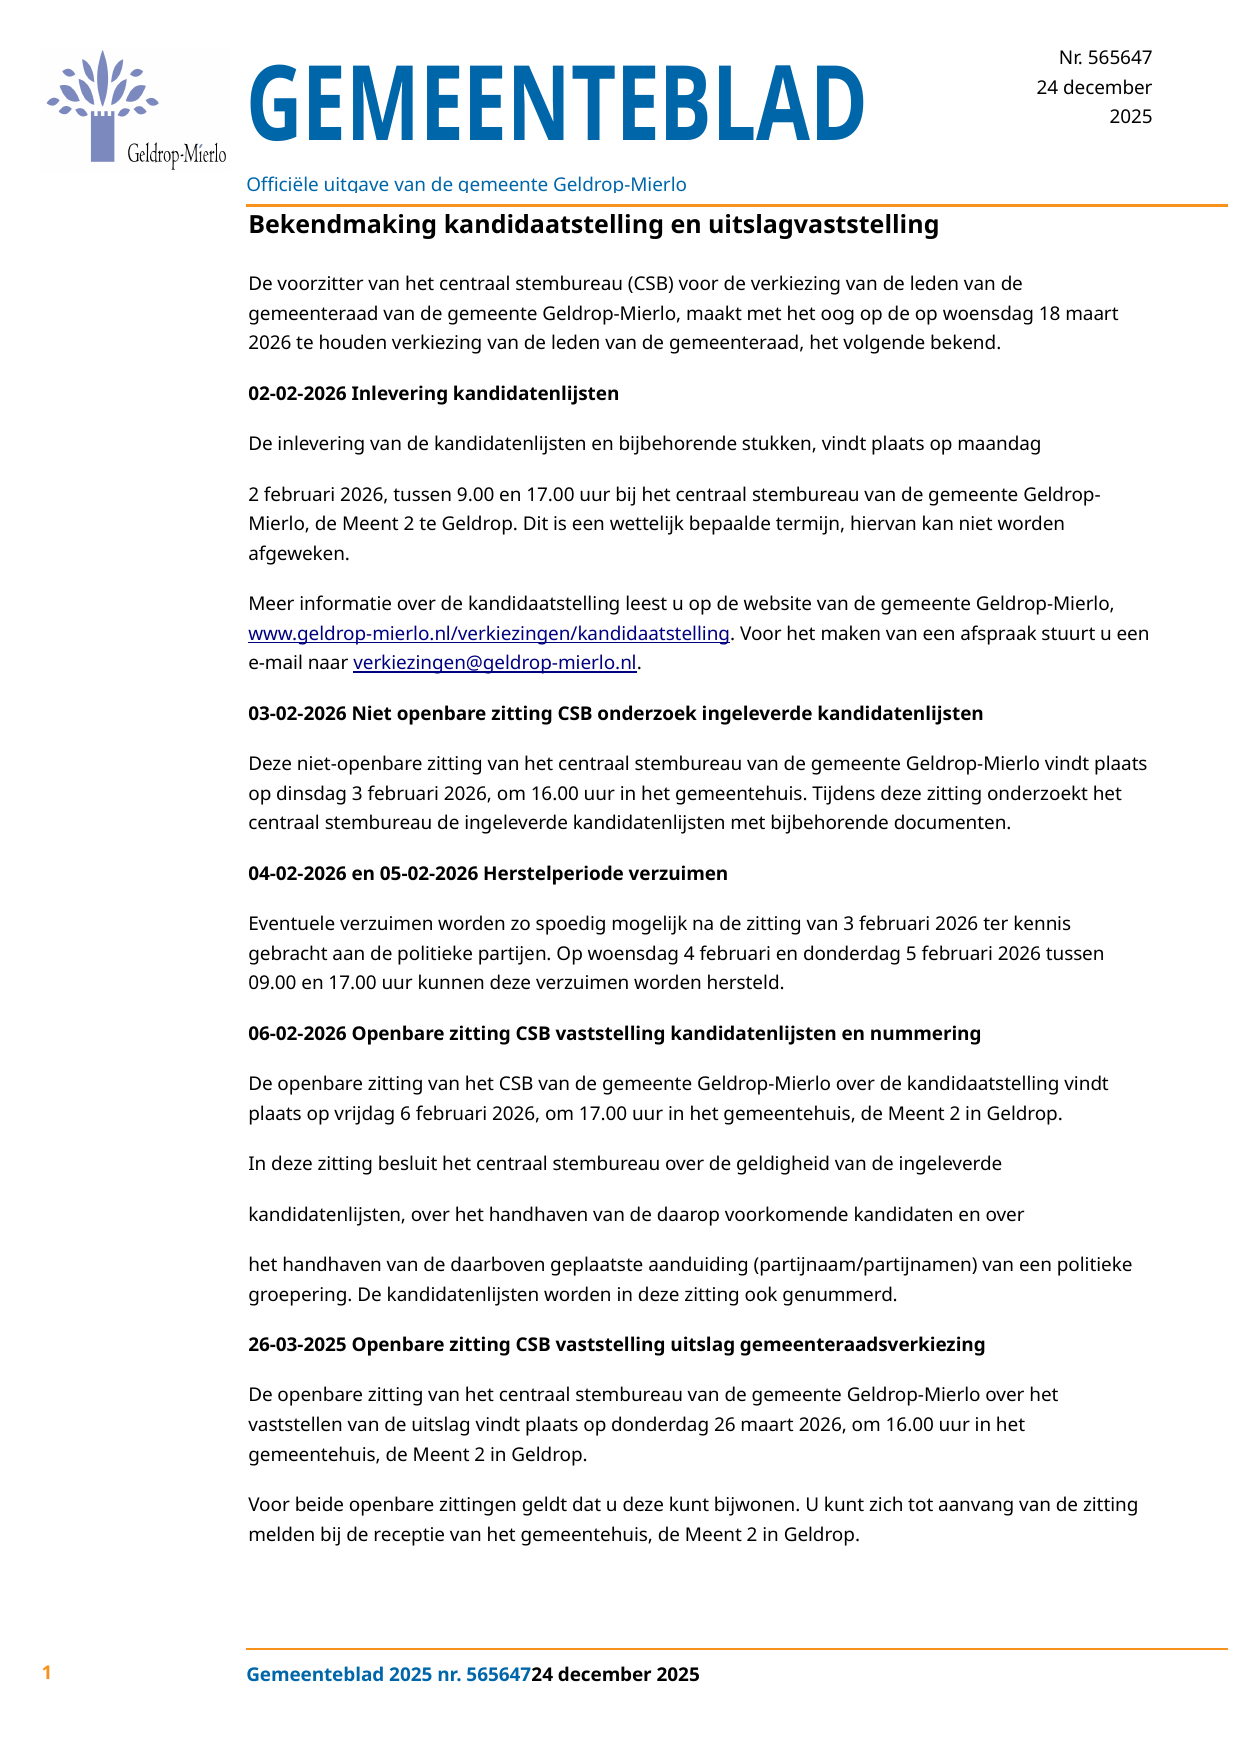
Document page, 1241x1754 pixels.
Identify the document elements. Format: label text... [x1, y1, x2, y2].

text Deze niet-openbare zitting van het centraal stembureau van de gemeente Geldrop-Mierlo vindt plaats op dinsdag 3 februari 2026, om 16.00 uur in het gemeentehuis. Tijdens deze zitting onderzoekt het centraal stembureau de ingeleverde kandidatenlijsten met bijbehorende documenten. [248, 750, 1152, 835]
text 26-03-2025 Openbare zitting CSB vaststelling uitslag gemeenteraadsverkiezing [248, 1331, 1152, 1357]
picture [41, 47, 231, 172]
text kandidatenlijsten, over het handhaven van de daarop voorkomende kandidaten en over [248, 1201, 1152, 1226]
text In deze zitting besluit het centraal stembureau over de geldigheid van de ingeleverde [248, 1150, 1152, 1176]
text De inlevering van de kandidatenlijsten en bijbehorende stukken, vindt plaats op maandag [248, 430, 1152, 456]
text Eventuele verzuimen worden zo spoedig mogelijk na de zitting van 3 februari 2026 ter kennis gebracht aan de politieke partijen. Op woensdag 4 februari en donderdag 5 februari 2026 tussen 09.00 en 17.00 uur kunnen deze verzuimen worden hersteld. [248, 910, 1152, 995]
text 03-02-2026 Niet openbare zitting CSB onderzoek ingeleverde kandidatenlijsten [248, 700, 1152, 726]
text De voorzitter van het centraal stembureau (CSB) voor de verkiezing van de leden van de gemeenteraad van de gemeente Geldrop-Mierlo, maakt met het oog op de op woensdag 18 maart 2026 te houden verkiezing van de leden van de gemeenteraad, het volgende bekend. [248, 270, 1152, 355]
text Bekendmaking kandidaatstelling en uitslagvaststelling [248, 207, 1152, 241]
text 04-02-2026 en 05-02-2026 Herstelperiode verzuimen [248, 860, 1152, 886]
text Voor beide openbare zittingen geldt dat u deze kunt bijwonen. U kunt zich tot aanvang van de zitting melden bij de receptie van het gemeentehuis, de Meent 2 in Geldrop. [248, 1491, 1152, 1546]
text het handhaven van de daarboven geplaatste aanduiding (partijnaam/partijnamen) van een politieke groepering. De kandidatenlijsten worden in deze zitting ook genummerd. [248, 1251, 1152, 1306]
text De openbare zitting van het CSB van de gemeente Geldrop-Mierlo over de kandidaatstelling vindt plaats op vrijdag 6 februari 2026, om 17.00 uur in het gemeentehuis, de Meent 2 in Geldrop. [248, 1070, 1152, 1126]
text De openbare zitting van het centraal stembureau van de gemeente Geldrop-Mierlo over het vaststellen van de uitslag vindt plaats op donderdag 26 maart 2026, om 16.00 uur in het gemeentehuis, de Meent 2 in Geldrop. [248, 1382, 1152, 1466]
text 02-02-2026 Inlevering kandidatenlijsten [248, 380, 1152, 406]
text Meer informatie over de kandidaatstelling leest u op de website van de gemeente Geldrop-Mierlo, www.geldrop-mierlo.nl/verkiezingen/kandidaatstelling. Voor het maken van een afspraak stuurt u een e-mail naar verkiezingen@geldrop-mierlo.nl. [248, 590, 1152, 675]
text 2 februari 2026, tussen 9.00 en 17.00 uur bij het centraal stembureau van de gemeente Geldrop-Mierlo, de Meent 2 te Geldrop. Dit is een wettelijk bepaalde termijn, hiervan kan niet worden afgeweken. [248, 481, 1152, 566]
text 06-02-2026 Openbare zitting CSB vaststelling kandidatenlijsten en nummering [248, 1020, 1152, 1046]
